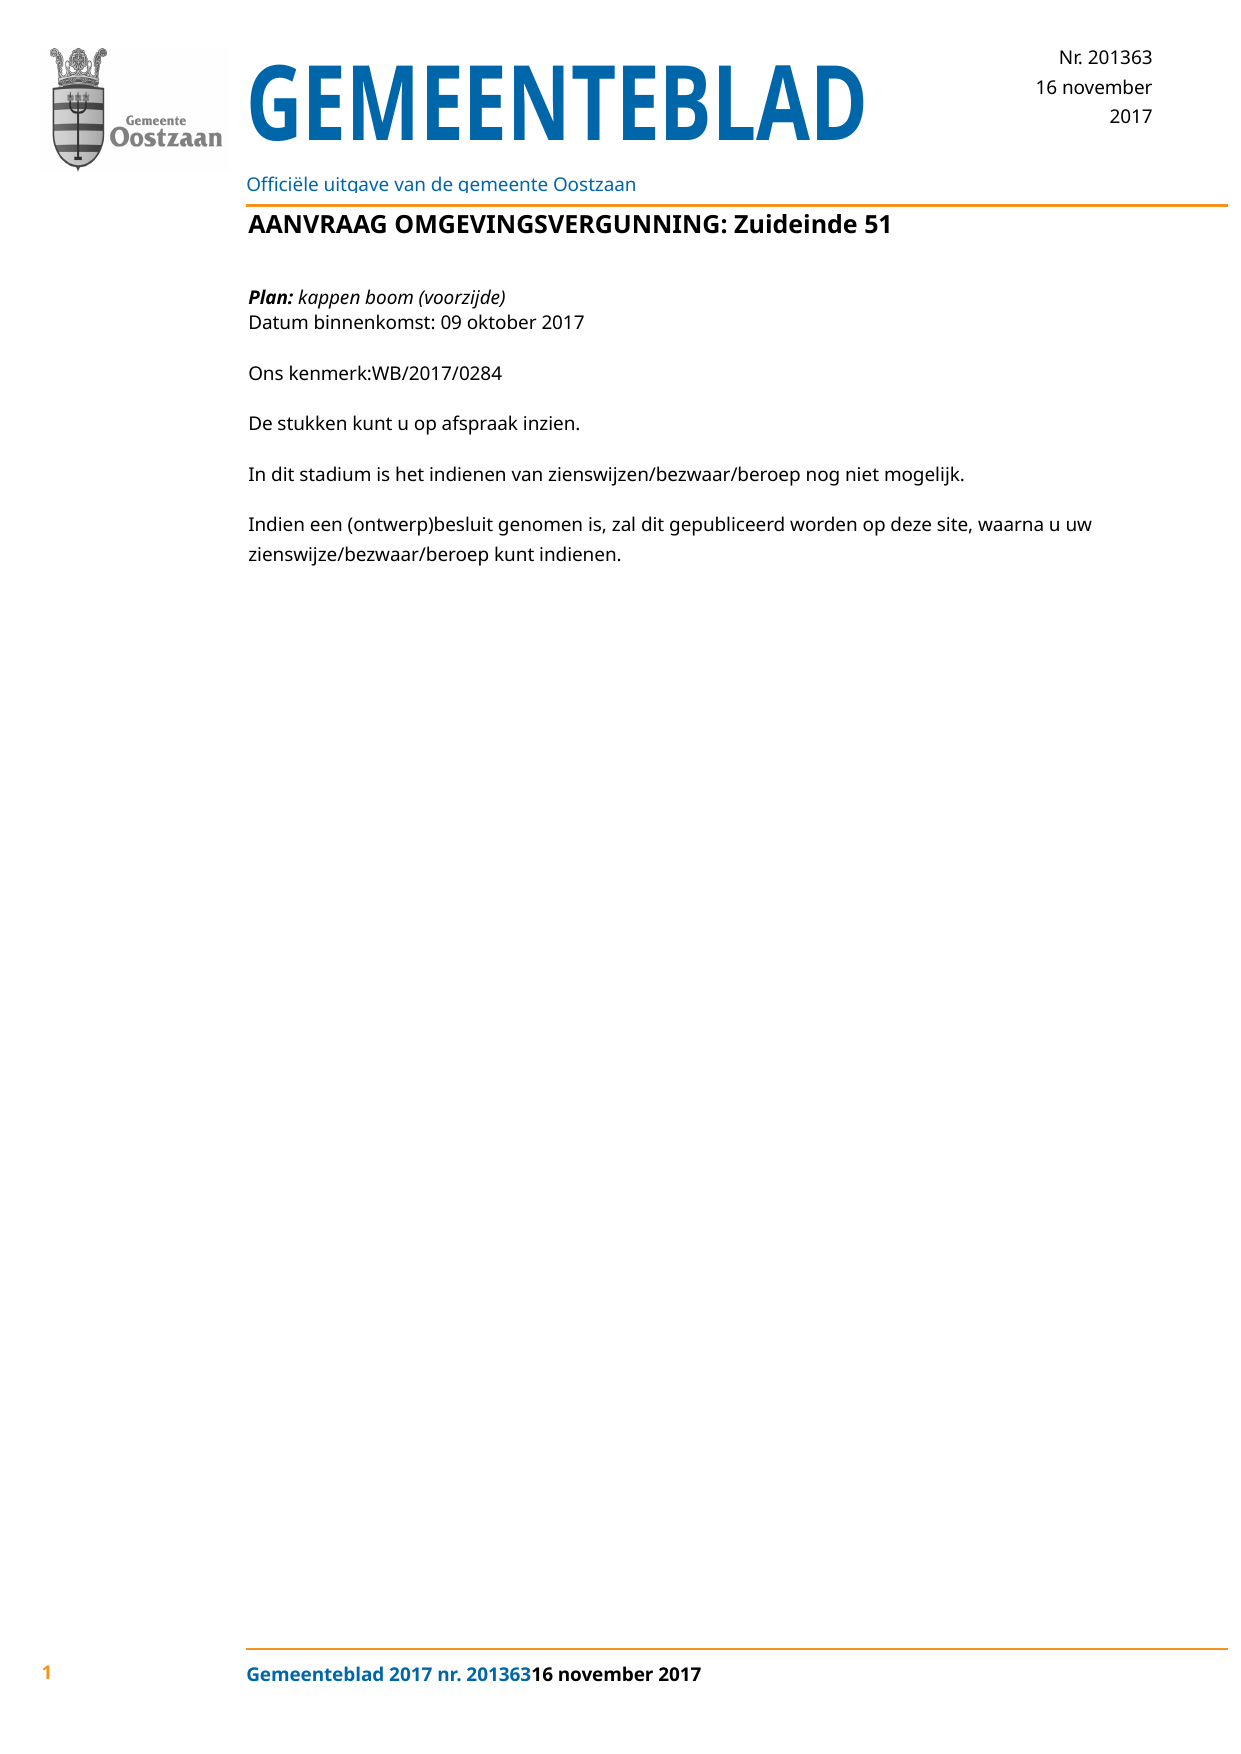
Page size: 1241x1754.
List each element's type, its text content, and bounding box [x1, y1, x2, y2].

text AANVRAAG OMGEVINGSVERGUNNING: Zuideinde 51 [248, 207, 1152, 241]
text Plan: kappen boom (voorzijde) [248, 284, 1152, 309]
text Ons kenmerk:WB/2017/0284 [248, 360, 1152, 386]
text Datum binnenkomst: 09 oktober 2017 [248, 309, 1152, 335]
picture [41, 47, 231, 172]
text De stukken kunt u op afspraak inzien. [248, 410, 1152, 436]
text In dit stadium is het indienen van zienswijzen/bezwaar/beroep nog niet mogelijk. [248, 461, 1152, 487]
text Indien een (ontwerp)besluit genomen is, zal dit gepubliceerd worden op deze site, waarna u uw zienswijze/bezwaar/beroep kunt indienen. [248, 511, 1152, 567]
